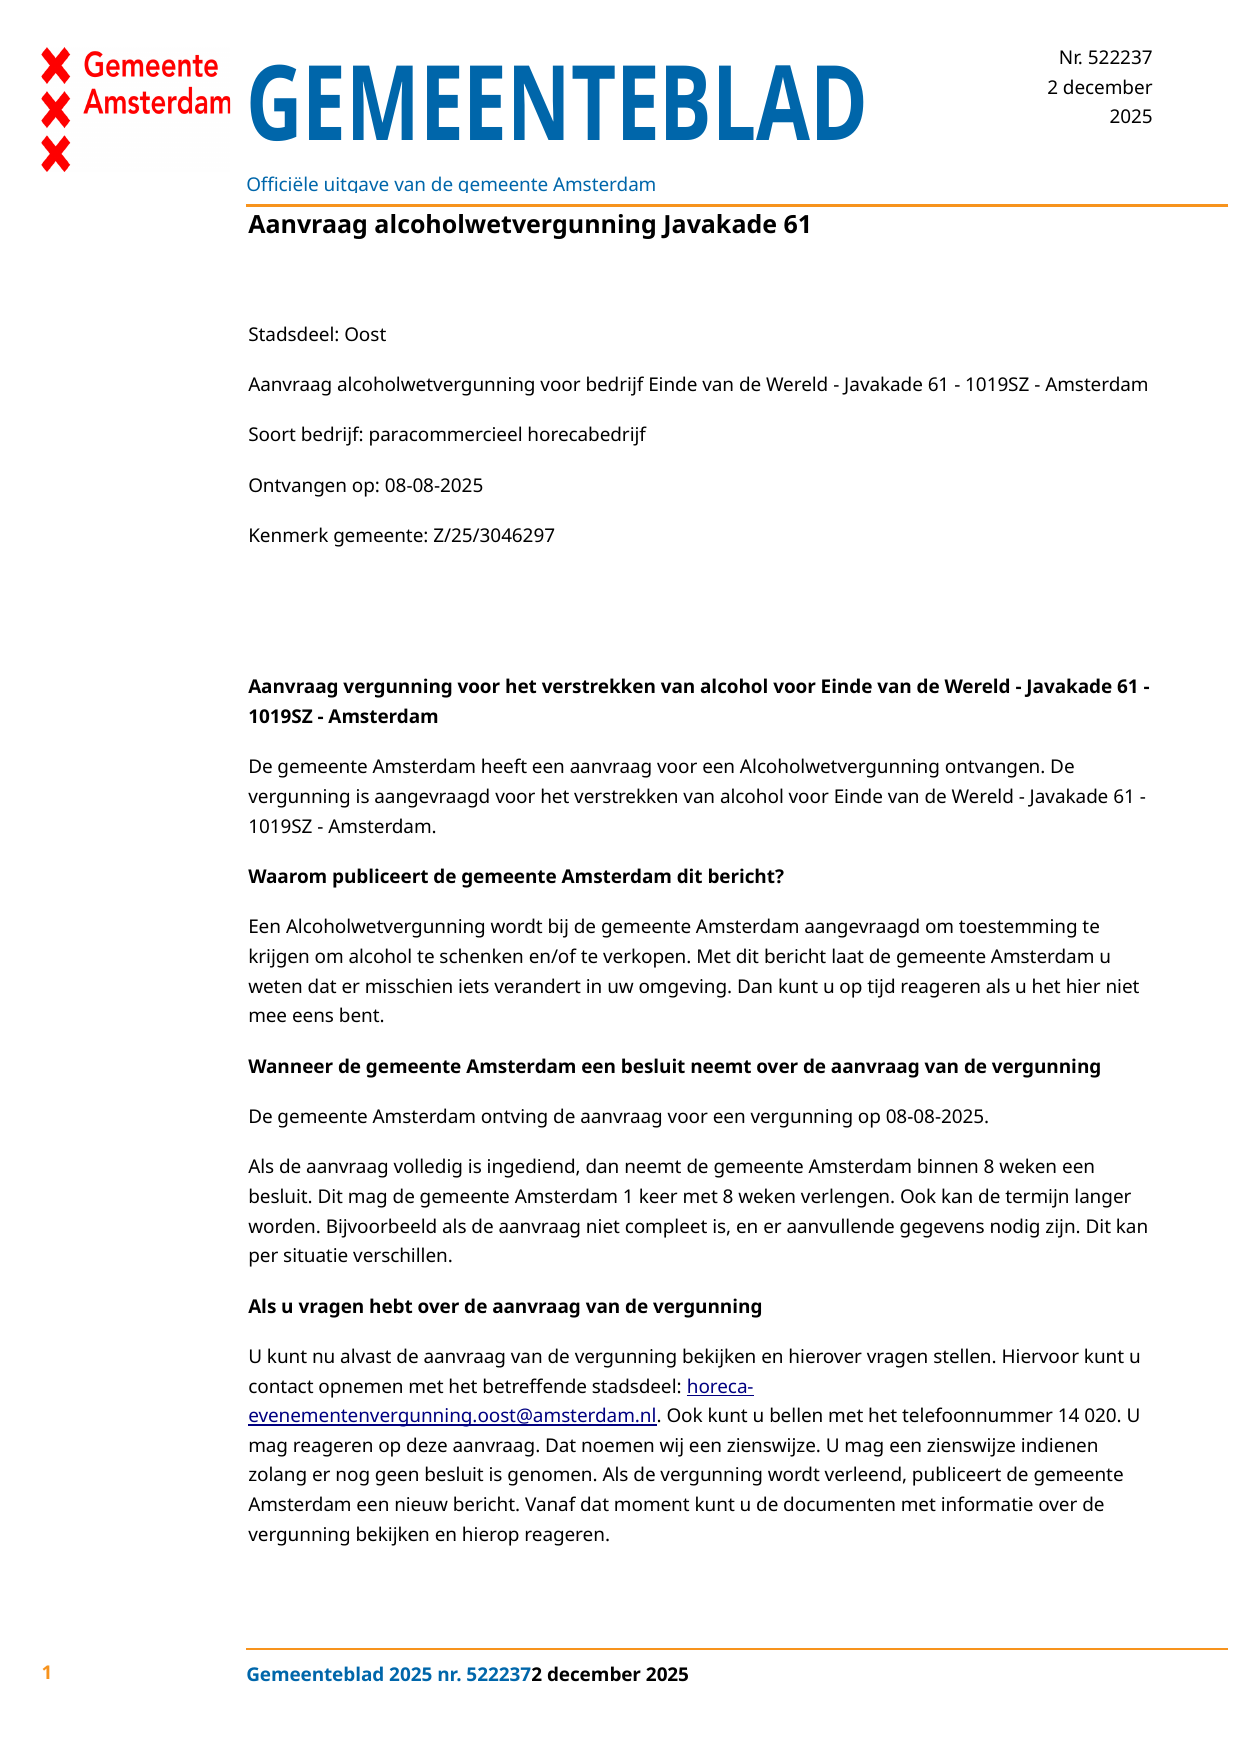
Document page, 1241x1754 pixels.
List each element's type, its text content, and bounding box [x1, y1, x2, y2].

text Als u vragen hebt over de aanvraag van de vergunning [248, 1293, 1152, 1318]
text Ontvangen op: 08-08-2025 [248, 472, 1152, 498]
text Wanneer de gemeente Amsterdam een besluit neemt over de aanvraag van de vergunning [248, 1053, 1152, 1078]
picture [41, 47, 231, 172]
text Aanvraag alcoholwetvergunning voor bedrijf Einde van de Wereld - Javakade 61 - 1019SZ - Amsterdam [248, 371, 1152, 397]
text Soort bedrijf: paracommercieel horecabedrijf [248, 422, 1152, 447]
text Als de aanvraag volledig is ingediend, dan neemt de gemeente Amsterdam binnen 8 weken een besluit. Dit mag de gemeente Amsterdam 1 keer met 8 weken verlengen. Ook kan de termijn langer worden. Bijvoorbeeld als de aanvraag niet compleet is, en er aanvullende gegevens nodig zijn. Dit kan per situatie verschillen. [248, 1154, 1152, 1268]
text De gemeente Amsterdam heeft een aanvraag voor een Alcoholwetvergunning ontvangen. De vergunning is aangevraagd voor het verstrekken van alcohol voor Einde van de Wereld - Javakade 61 - 1019SZ - Amsterdam. [248, 754, 1152, 838]
text Stadsdeel: Oost [248, 321, 1152, 346]
text Kenmerk gemeente: Z/25/3046297 [248, 522, 1152, 548]
text Aanvraag alcoholwetvergunning Javakade 61 [248, 207, 1152, 241]
text Waarom publiceert de gemeente Amsterdam dit bericht? [248, 863, 1152, 889]
text De gemeente Amsterdam ontving de aanvraag voor een vergunning op 08-08-2025. [248, 1103, 1152, 1129]
text Een Alcoholwetvergunning wordt bij de gemeente Amsterdam aangevraagd om toestemming te krijgen om alcohol te schenken en/of te verkopen. Met dit bericht laat de gemeente Amsterdam u weten dat er misschien iets verandert in uw omgeving. Dan kunt u op tijd reageren als u het hier niet mee eens bent. [248, 914, 1152, 1028]
text U kunt nu alvast de aanvraag van de vergunning bekijken en hierover vragen stellen. Hiervoor kunt u contact opnemen met het betreffende stadsdeel: horeca-evenementenvergunning.oost@amsterdam.nl. Ook kunt u bellen met het telefoonnummer 14 020. U mag reageren op deze aanvraag. Dat noemen wij een zienswijze. U mag een zienswijze indienen zolang er nog geen besluit is genomen. Als de vergunning wordt verleend, publiceert de gemeente Amsterdam een nieuw bericht. Vanaf dat moment kunt u de documenten met informatie over de vergunning bekijken en hierop reageren. [248, 1343, 1152, 1546]
text Aanvraag vergunning voor het verstrekken van alcohol voor Einde van de Wereld - Javakade 61 - 1019SZ - Amsterdam [248, 674, 1152, 729]
